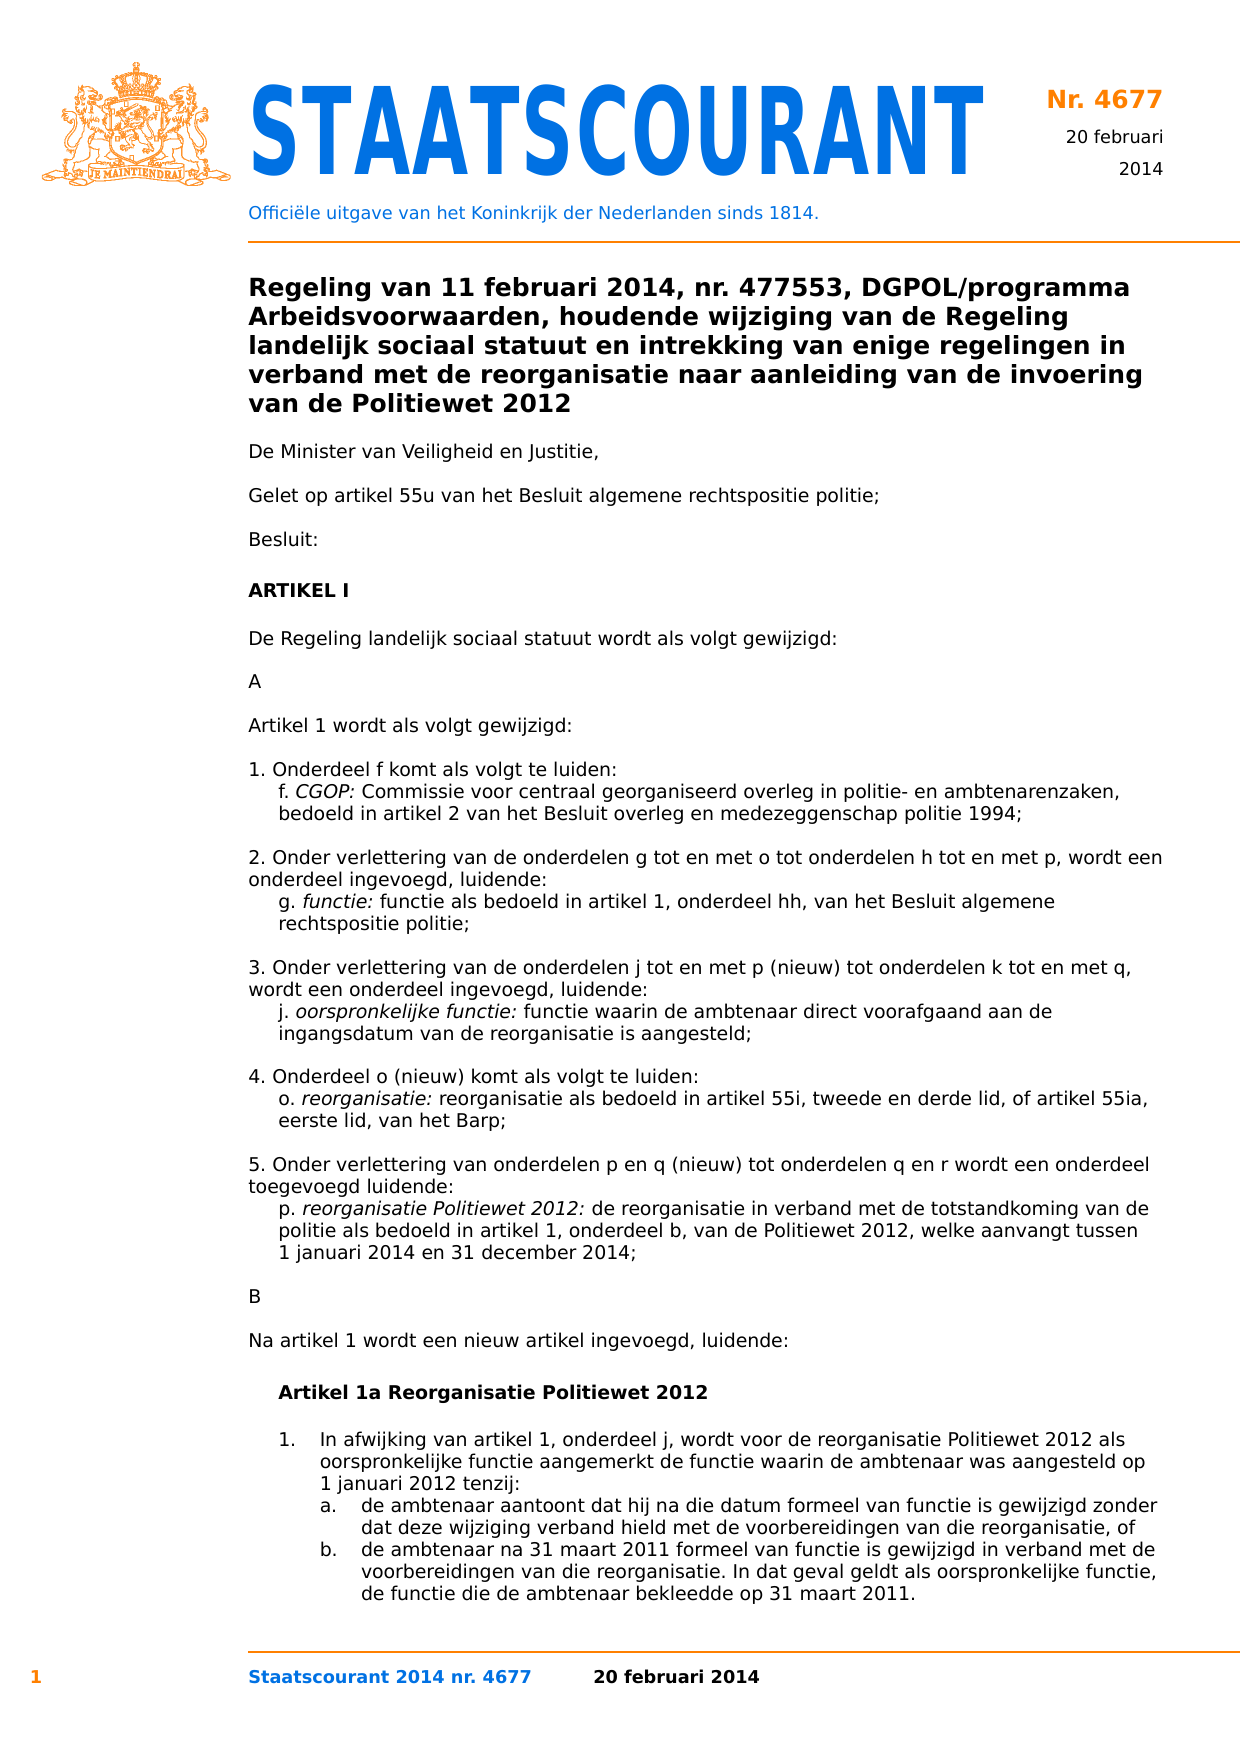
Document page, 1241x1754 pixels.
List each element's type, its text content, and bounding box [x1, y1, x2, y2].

table_header STAATSCOURANT [248, 62, 998, 203]
text j. oorspronkelijke functie: functie waarin de ambtenaar direct voorafgaand aan de ingangsdatum van de reorganisatie is aangesteld; [278, 1001, 1163, 1044]
text B [248, 1286, 1163, 1308]
text Na artikel 1 wordt een nieuw artikel ingevoegd, luidende: [248, 1330, 1163, 1352]
text f. CGOP: Commissie voor centraal georganiseerd overleg in politie- en ambtenarenzaken, bedoeld in artikel 2 van het Besluit overleg en medezeggenschap politie 1994; [278, 781, 1163, 825]
table_header Nr. 4677 [998, 62, 1240, 121]
text p. reorganisatie Politiewet 2012: de reorganisatie in verband met de totstandkoming van de politie als bedoeld in artikel 1, onderdeel b, van de Politiewet 2012, welke aanvangt tussen 1 januari 2014 en 31 december 2014; [278, 1198, 1163, 1264]
text g. functie: functie als bedoeld in artikel 1, onderdeel hh, van het Besluit algemene rechtspositie politie; [278, 891, 1163, 935]
text De Minister van Veiligheid en Justitie, [248, 441, 1163, 463]
text b. de ambtenaar na 31 maart 2011 formeel van functie is gewijzigd in verband met de voorbereidingen van die reorganisatie. In dat geval geldt als oorspronkelijke functie, de functie die de ambtenaar bekleedde op 31 maart 2011. [319, 1539, 1163, 1604]
text 1. Onderdeel f komt als volgt te luiden: [248, 759, 1163, 781]
table_header [25, 62, 248, 241]
subtitle Artikel 1a Reorganisatie Politiewet 2012 [278, 1382, 1163, 1404]
text De Regeling landelijk sociaal statuut wordt als volgt gewijzigd: [248, 627, 1163, 649]
table_cell 20 februari [998, 121, 1240, 153]
table_cell Officiële uitgave van het Koninkrijk der Nederlanden sinds 1814. [248, 203, 1240, 241]
text 4. Onderdeel o (nieuw) komt als volgt te luiden: [248, 1066, 1163, 1088]
text a. de ambtenaar aantoont dat hij na die datum formeel van functie is gewijzigd zonder dat deze wijziging verband hield met de voorbereidingen van die reorganisatie, of [319, 1495, 1163, 1539]
text 2. Onder verlettering van de onderdelen g tot en met o tot onderdelen h tot en met p, wordt een onderdeel ingevoegd, luidende: [248, 847, 1163, 891]
table_cell 2014 [998, 153, 1240, 203]
text o. reorganisatie: reorganisatie als bedoeld in artikel 55i, tweede en derde lid, of artikel 55ia, eerste lid, van het Barp; [278, 1088, 1163, 1132]
text 5. Onder verlettering van onderdelen p en q (nieuw) tot onderdelen q en r wordt een onderdeel toegevoegd luidende: [248, 1154, 1163, 1198]
subtitle Regeling van 11 februari 2014, nr. 477553, DGPOL/programma Arbeidsvoorwaarden, houdende wijziging van de Regeling landelijk sociaal statuut en intrekking van enige regelingen in verband met de reorganisatie naar aanleiding van de invoering van de Politiewet 2012 [248, 273, 1163, 419]
text Artikel 1 wordt als volgt gewijzigd: [248, 715, 1163, 737]
text Besluit: [248, 528, 1163, 550]
text Gelet op artikel 55u van het Besluit algemene rechtspositie politie; [248, 484, 1163, 507]
text A [248, 671, 1163, 693]
picture [41, 62, 231, 186]
text 3. Onder verlettering van de onderdelen j tot en met p (nieuw) tot onderdelen k tot en met q, wordt een onderdeel ingevoegd, luidende: [248, 957, 1163, 1001]
text 1. In afwijking van artikel 1, onderdeel j, wordt voor de reorganisatie Politiewet 2012 als oorspronkelijke functie aangemerkt de functie waarin de ambtenaar was aangesteld op 1 januari 2012 tenzij: [278, 1429, 1163, 1495]
subtitle ARTIKEL I [248, 580, 1163, 602]
